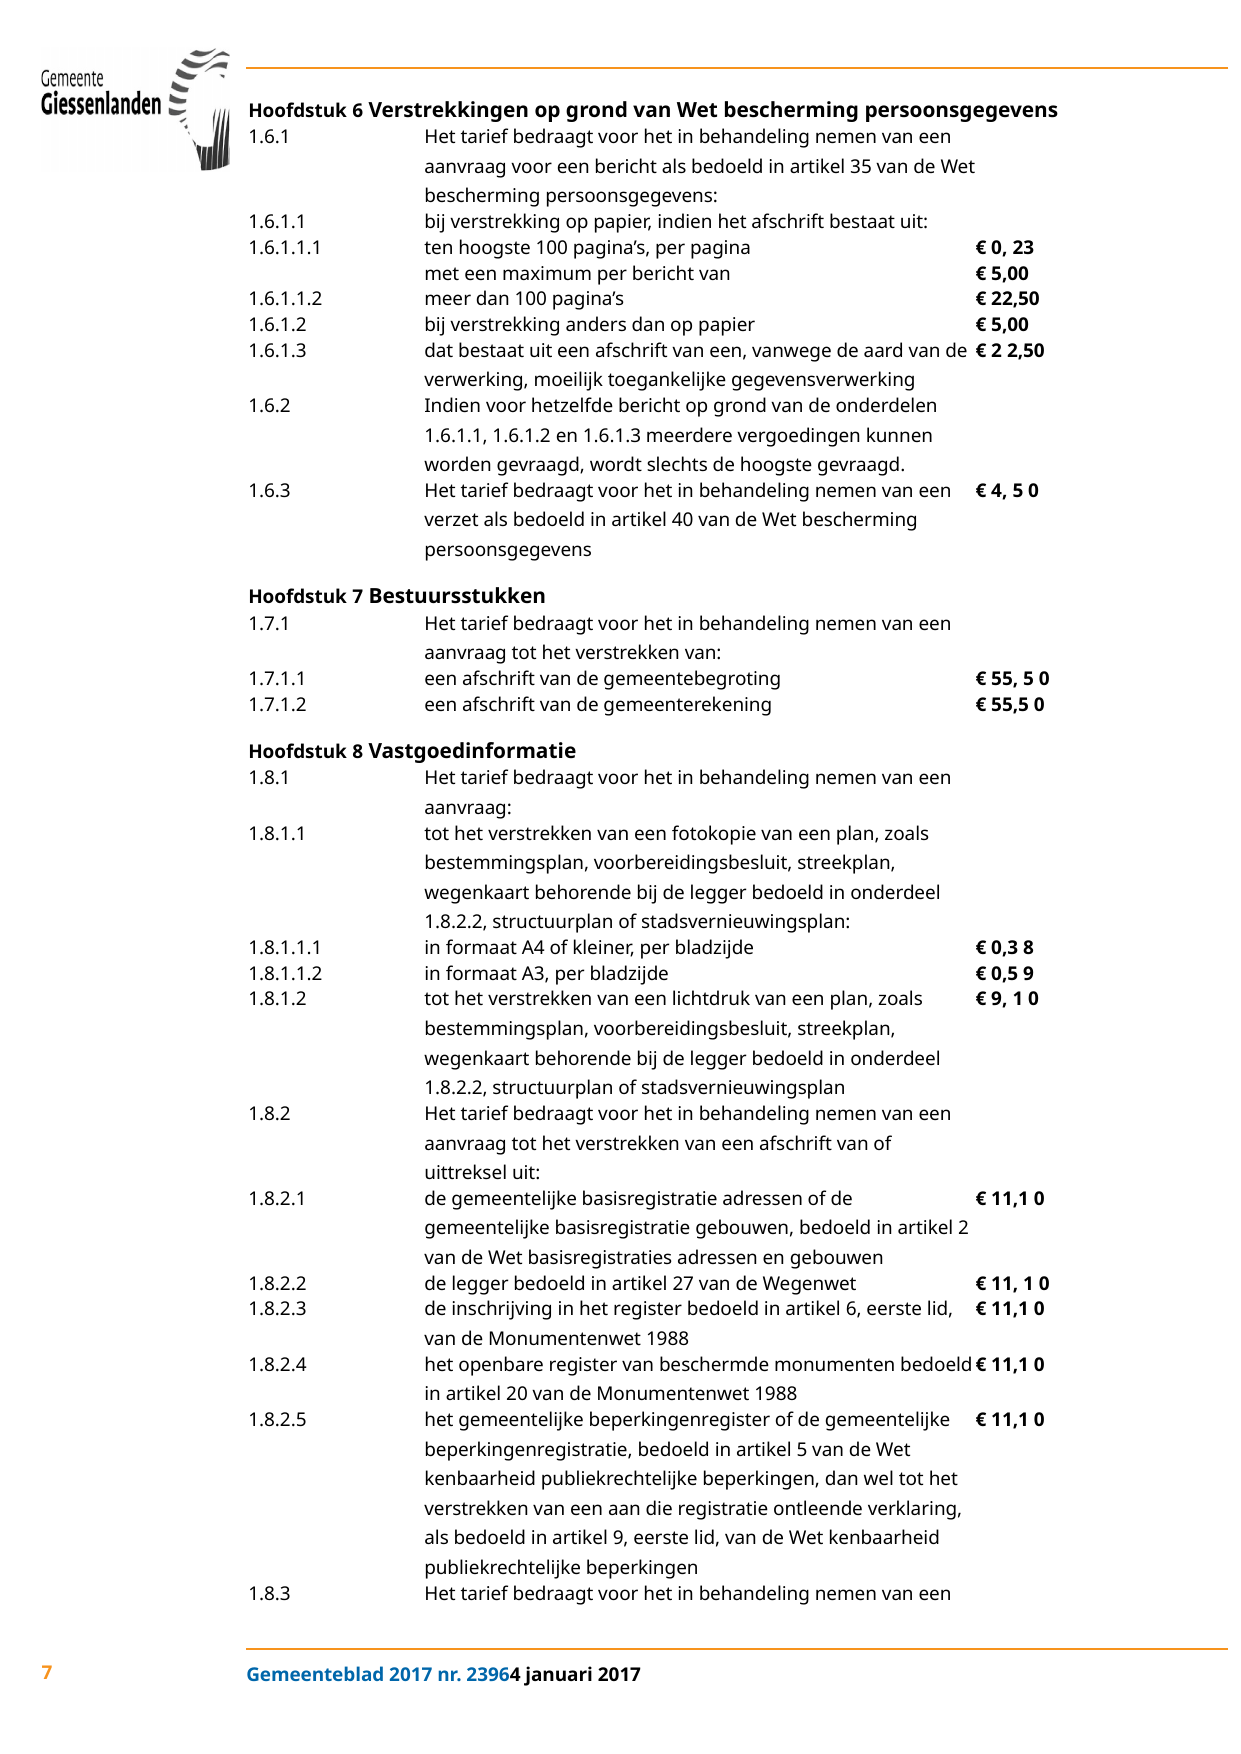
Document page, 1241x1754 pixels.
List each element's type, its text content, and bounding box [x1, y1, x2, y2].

table_cell de gemeentelijke basisregistratie adressen of de gemeentelijke basisregistratie gebouwen, bedoeld in artikel 2 van de Wet basisregistraties adressen en gebouwen [424, 1185, 975, 1270]
table_cell ten hoogste 100 pagina’s, per pagina [424, 234, 975, 260]
table_cell 1.8.2.1 [248, 1185, 424, 1270]
table_cell € 11,1 0 [975, 1296, 1152, 1351]
table_cell een afschrift van de gemeentebegroting [424, 665, 975, 691]
table_cell in formaat A3, per bladzijde [424, 960, 975, 986]
table_cell 1.8.1.2 [248, 986, 424, 1100]
table_cell de legger bedoeld in artikel 27 van de Wegenwet [424, 1270, 975, 1296]
table_cell Het tarief bedraagt voor het in behandeling nemen van een [424, 1580, 975, 1606]
table_cell € 55, 5 0 [975, 665, 1152, 691]
table_cell tot het verstrekken van een lichtdruk van een plan, zoals bestemmingsplan, voorbereidingsbesluit, streekplan, wegenkaart behorende bij de legger bedoeld in onderdeel 1.8.2.2, structuurplan of stadsvernieuwingsplan [424, 986, 975, 1100]
table_cell [248, 260, 424, 285]
table_cell bij verstrekking anders dan op papier [424, 311, 975, 337]
table_cell € 0,3 8 [975, 934, 1152, 960]
table_cell € 11, 1 0 [975, 1270, 1152, 1296]
table_cell € 0,5 9 [975, 960, 1152, 986]
table_header [975, 764, 1152, 820]
table_cell 1.8.2.4 [248, 1351, 424, 1406]
table_cell € 11,1 0 [975, 1351, 1152, 1406]
table_cell in formaat A4 of kleiner, per bladzijde [424, 934, 975, 960]
table_header 1.8.1 [248, 764, 424, 820]
table_cell 1.6.1.1 [248, 208, 424, 234]
table_cell het openbare register van beschermde monumenten bedoeld in artikel 20 van de Monumentenwet 1988 [424, 1351, 975, 1406]
table_cell de inschrijving in het register bedoeld in artikel 6, eerste lid, van de Monumentenwet 1988 [424, 1296, 975, 1351]
table_cell [975, 1580, 1152, 1606]
table_cell het gemeentelijke beperkingenregister of de gemeentelijke beperkingenregistratie, bedoeld in artikel 5 van de Wet kenbaarheid publiekrechtelijke beperkingen, dan wel tot het verstrekken van een aan die registratie ontleende verklaring, als bedoeld in artikel 9, eerste lid, van de Wet kenbaarheid publiekrechtelijke beperkingen [424, 1406, 975, 1580]
table_cell 1.6.3 [248, 477, 424, 562]
table_cell 1.7.1.1 [248, 665, 424, 691]
table_cell [975, 820, 1152, 934]
table_cell 1.7.1.2 [248, 691, 424, 717]
table_cell € 4, 5 0 [975, 477, 1152, 562]
table_cell [975, 1100, 1152, 1185]
table_cell 1.6.1.1.1 [248, 234, 424, 260]
text Hoofdstuk 6 Verstrekkingen op grond van Wet bescherming persoonsgegevens [248, 95, 1152, 123]
table_cell 1.8.2.3 [248, 1296, 424, 1351]
table_cell € 11,1 0 [975, 1185, 1152, 1270]
table_cell bij verstrekking op papier, indien het afschrift bestaat uit: [424, 208, 975, 234]
table_cell met een maximum per bericht van [424, 260, 975, 285]
table_header 1.7.1 [248, 610, 424, 665]
table_cell 1.6.1.1.2 [248, 285, 424, 311]
text Hoofdstuk 7 Bestuursstukken [248, 581, 1152, 610]
table_cell meer dan 100 pagina’s [424, 285, 975, 311]
table_cell 1.6.1.3 [248, 337, 424, 392]
table_cell € 55,5 0 [975, 691, 1152, 717]
table_cell 1.8.2 [248, 1100, 424, 1185]
table_cell € 22,50 [975, 285, 1152, 311]
picture [41, 47, 231, 172]
table_cell € 5,00 [975, 260, 1152, 285]
table_cell 1.8.2.5 [248, 1406, 424, 1580]
table_cell 1.8.2.2 [248, 1270, 424, 1296]
table_header Het tarief bedraagt voor het in behandeling nemen van een aanvraag tot het verstrekken van: [424, 610, 975, 665]
table_header Het tarief bedraagt voor het in behandeling nemen van een aanvraag voor een bericht als bedoeld in artikel 35 van de Wet bescherming persoonsgegevens: [424, 123, 975, 208]
table_cell dat bestaat uit een afschrift van een, vanwege de aard van de verwerking, moeilijk toegankelijke gegevensverwerking [424, 337, 975, 392]
table_cell Het tarief bedraagt voor het in behandeling nemen van een aanvraag tot het verstrekken van een afschrift van of uittreksel uit: [424, 1100, 975, 1185]
table_cell € 2 2,50 [975, 337, 1152, 392]
table_header [975, 123, 1152, 208]
table_cell tot het verstrekken van een fotokopie van een plan, zoals bestemmingsplan, voorbereidingsbesluit, streekplan, wegenkaart behorende bij de legger bedoeld in onderdeel 1.8.2.2, structuurplan of stadsvernieuwingsplan: [424, 820, 975, 934]
table_cell Het tarief bedraagt voor het in behandeling nemen van een verzet als bedoeld in artikel 40 van de Wet bescherming persoonsgegevens [424, 477, 975, 562]
table_header [975, 610, 1152, 665]
table_cell [975, 392, 1152, 477]
table_header 1.6.1 [248, 123, 424, 208]
table_cell 1.8.1.1.1 [248, 934, 424, 960]
table_cell 1.8.3 [248, 1580, 424, 1606]
table_cell 1.6.2 [248, 392, 424, 477]
table_cell 1.6.1.2 [248, 311, 424, 337]
table_cell € 11,1 0 [975, 1406, 1152, 1580]
table_header Het tarief bedraagt voor het in behandeling nemen van een aanvraag: [424, 764, 975, 820]
table_cell Indien voor hetzelfde bericht op grond van de onderdelen 1.6.1.1, 1.6.1.2 en 1.6.1.3 meerdere vergoedingen kunnen worden gevraagd, wordt slechts de hoogste gevraagd. [424, 392, 975, 477]
table_cell € 9, 1 0 [975, 986, 1152, 1100]
table_cell € 0, 23 [975, 234, 1152, 260]
text Hoofdstuk 8 Vastgoedinformatie [248, 736, 1152, 764]
table_cell € 5,00 [975, 311, 1152, 337]
table_cell [975, 208, 1152, 234]
table_cell een afschrift van de gemeenterekening [424, 691, 975, 717]
table_cell 1.8.1.1.2 [248, 960, 424, 986]
table_cell 1.8.1.1 [248, 820, 424, 934]
